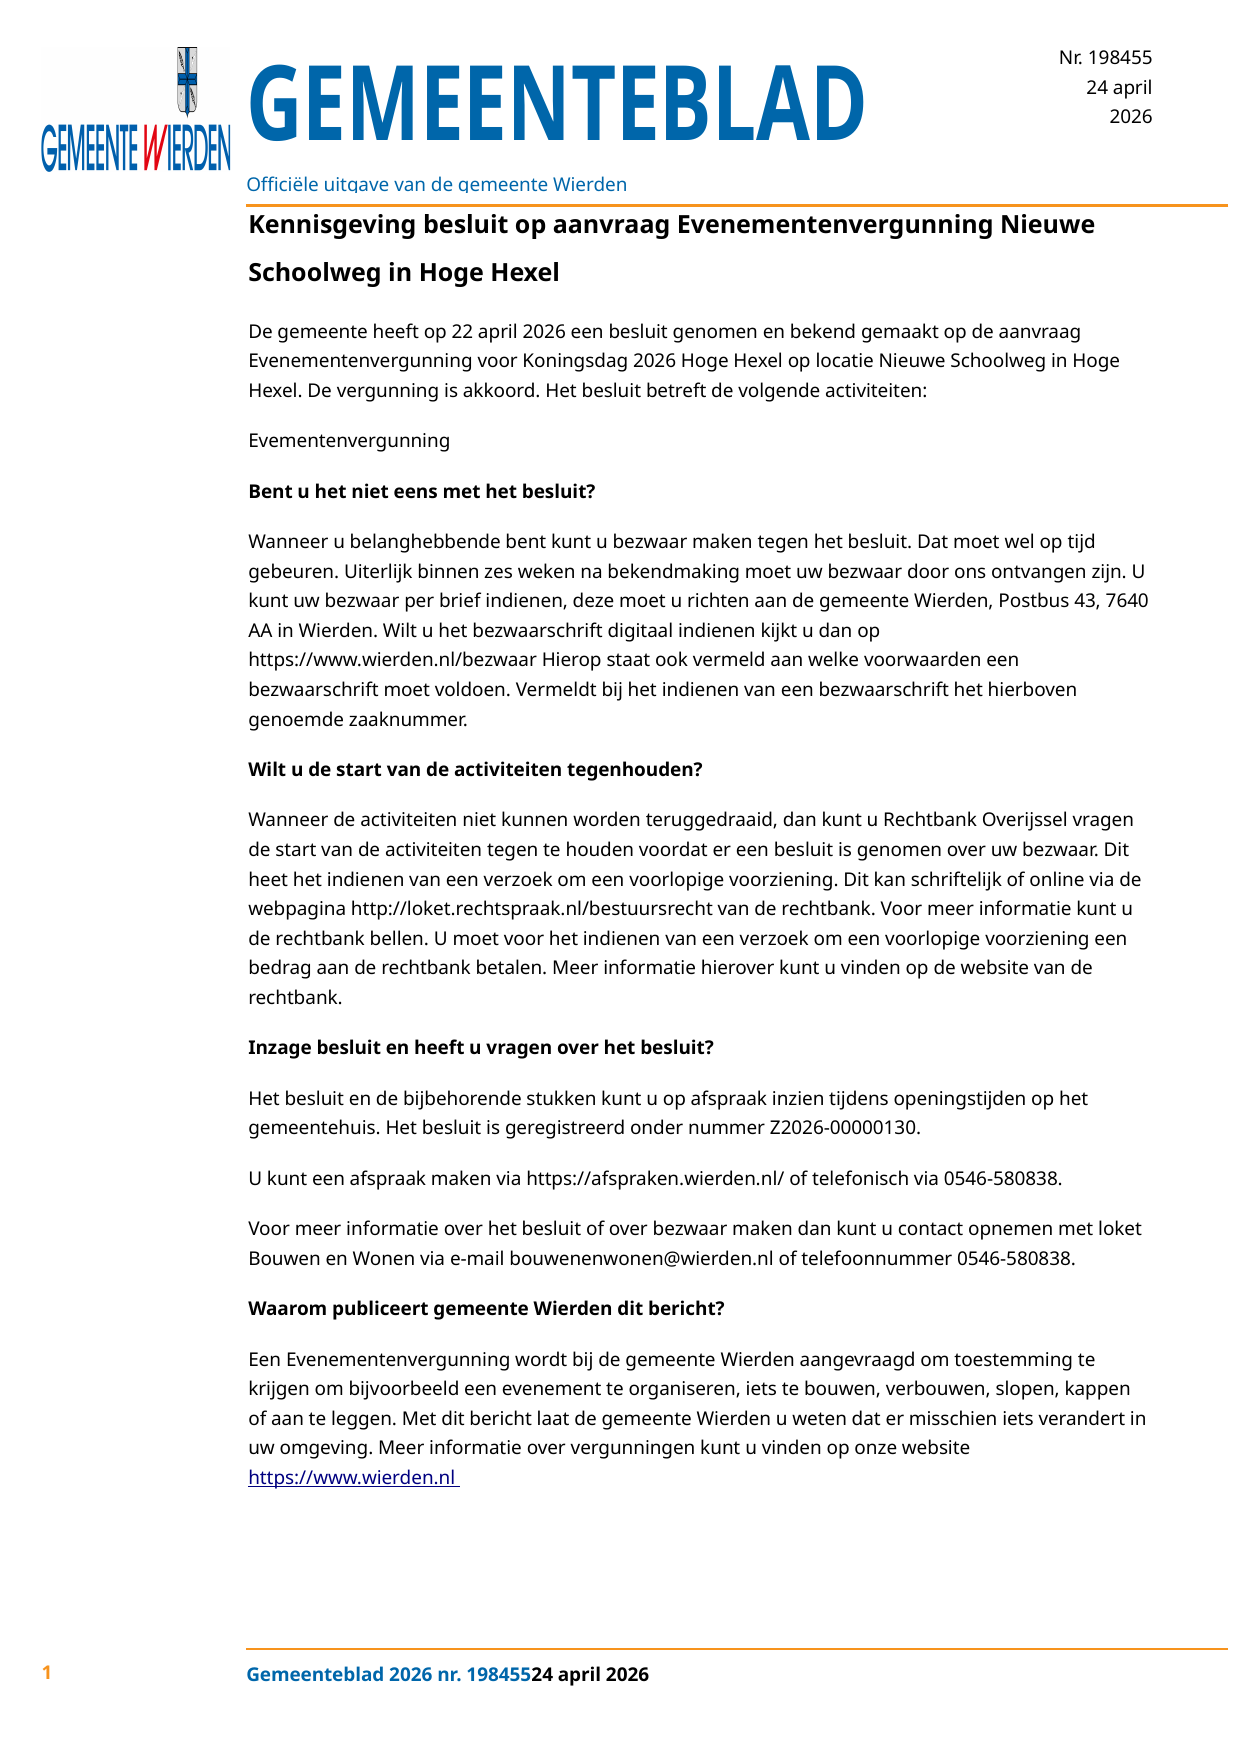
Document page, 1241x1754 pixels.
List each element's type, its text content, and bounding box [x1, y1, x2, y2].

text U kunt een afspraak maken via https://afspraken.wierden.nl/ of telefonisch via 0546-580838. [248, 1165, 1152, 1191]
text Wilt u de start van de activiteiten tegenhouden? [248, 756, 1152, 782]
text Waarom publiceert gemeente Wierden dit bericht? [248, 1295, 1152, 1321]
text De gemeente heeft op 22 april 2026 een besluit genomen en bekend gemaakt op de aanvraag Evenementenvergunning voor Koningsdag 2026 Hoge Hexel op locatie Nieuwe Schoolweg in Hoge Hexel. De vergunning is akkoord. Het besluit betreft de volgende activiteiten: [248, 318, 1152, 403]
text Bent u het niet eens met het besluit? [248, 478, 1152, 504]
text Voor meer informatie over het besluit of over bezwaar maken dan kunt u contact opnemen met loket Bouwen en Wonen via e-mail bouwenenwonen@wierden.nl of telefoonnummer 0546-580838. [248, 1215, 1152, 1271]
text Evementenvergunning [248, 427, 1152, 453]
text Wanneer de activiteiten niet kunnen worden teruggedraaid, dan kunt u Rechtbank Overijssel vragen de start van de activiteiten tegen te houden voordat er een besluit is genomen over uw bezwaar. Dit heet het indienen van een verzoek om een voorlopige voorziening. Dit kan schriftelijk of online via de webpagina http://loket.rechtspraak.nl/bestuursrecht van de rechtbank. Voor meer informatie kunt u de rechtbank bellen. U moet voor het indienen van een verzoek om een voorlopige voorziening een bedrag aan de rechtbank betalen. Meer informatie hierover kunt u vinden op de website van de rechtbank. [248, 807, 1152, 1010]
text Een Evenementenvergunning wordt bij de gemeente Wierden aangevraagd om toestemming te krijgen om bijvoorbeeld een evenement te organiseren, iets te bouwen, verbouwen, slopen, kappen of aan te leggen. Met dit bericht laat de gemeente Wierden u weten dat er misschien iets verandert in uw omgeving. Meer informatie over vergunningen kunt u vinden op onze website https://www.wierden.nl [248, 1346, 1152, 1490]
text Wanneer u belanghebbende bent kunt u bezwaar maken tegen het besluit. Dat moet wel op tijd gebeuren. Uiterlijk binnen zes weken na bekendmaking moet uw bezwaar door ons ontvangen zijn. U kunt uw bezwaar per brief indienen, deze moet u richten aan de gemeente Wierden, Postbus 43, 7640 AA in Wierden. Wilt u het bezwaarschrift digitaal indienen kijkt u dan op https://www.wierden.nl/bezwaar Hierop staat ook vermeld aan welke voorwaarden een bezwaarschrift moet voldoen. Vermeldt bij het indienen van een bezwaarschrift het hierboven genoemde zaaknummer. [248, 528, 1152, 732]
picture [41, 47, 231, 172]
text Kennisgeving besluit op aanvraag Evenementenvergunning Nieuwe Schoolweg in Hoge Hexel [248, 207, 1152, 288]
text Het besluit en de bijbehorende stukken kunt u op afspraak inzien tijdens openingstijden op het gemeentehuis. Het besluit is geregistreerd onder nummer Z2026-00000130. [248, 1085, 1152, 1140]
text Inzage besluit en heeft u vragen over het besluit? [248, 1034, 1152, 1060]
